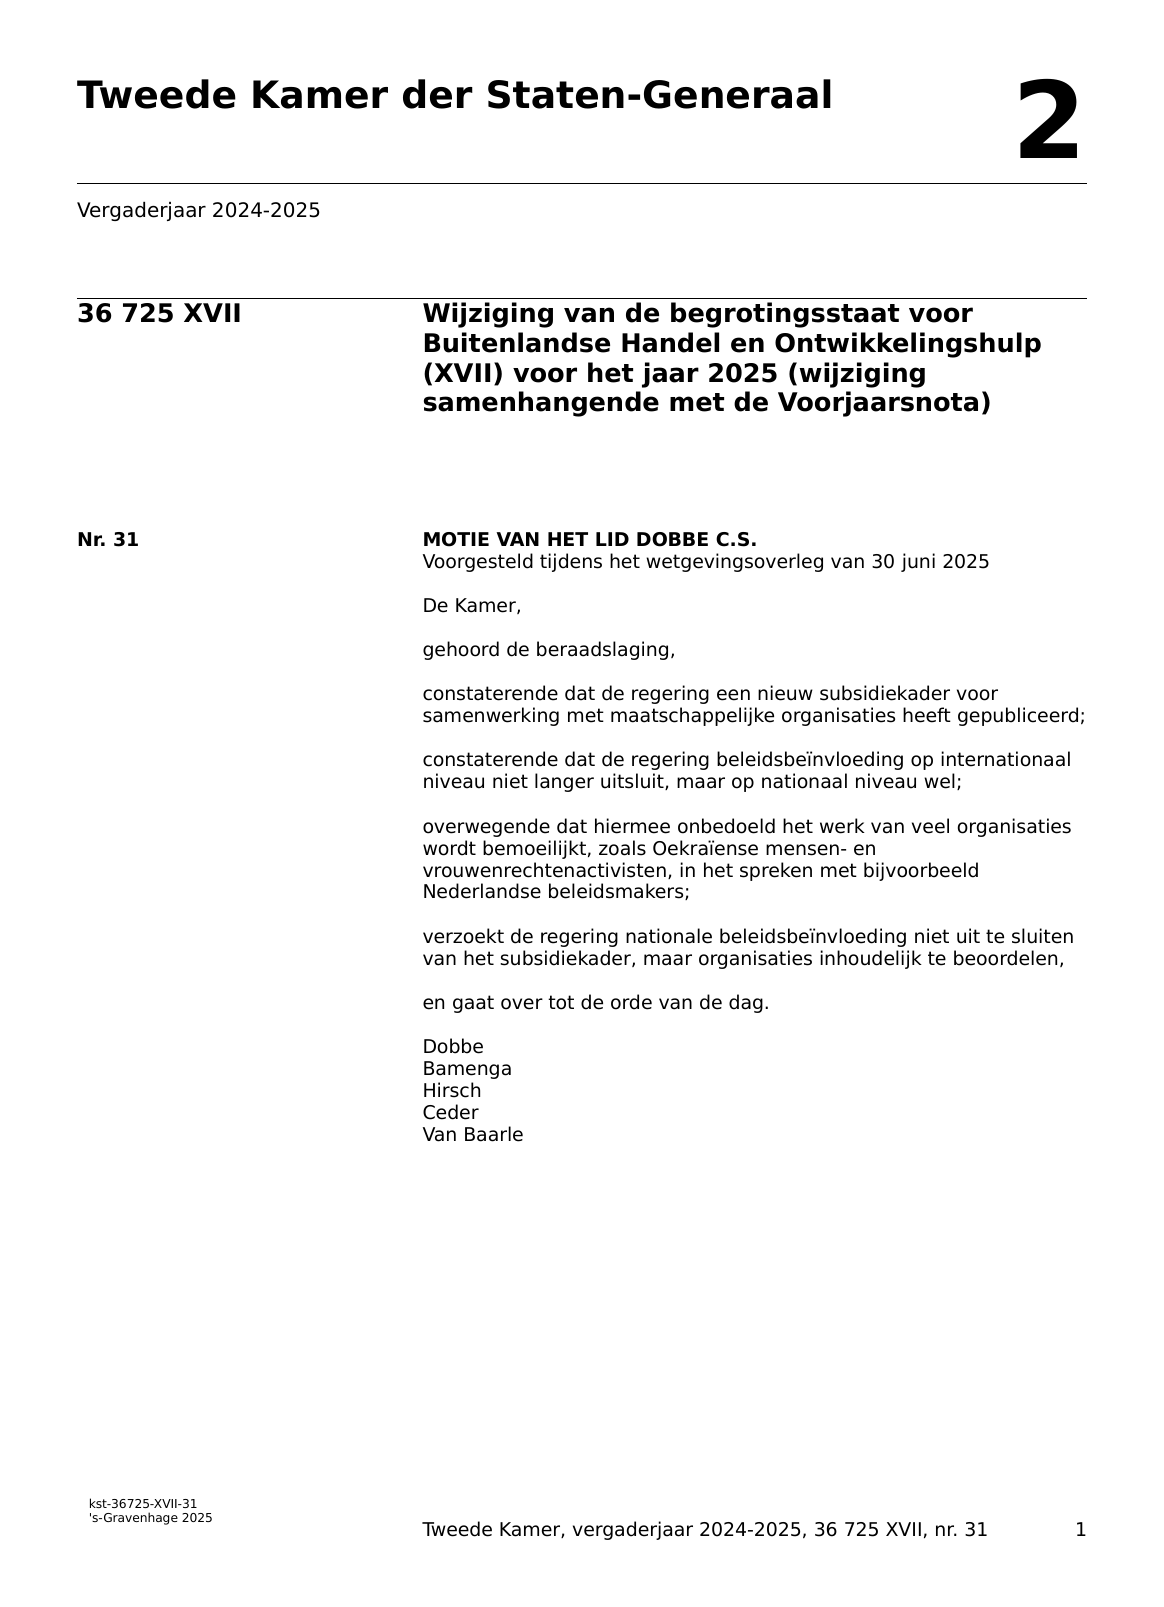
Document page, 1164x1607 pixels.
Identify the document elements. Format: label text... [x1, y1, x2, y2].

table_cell Vergaderjaar 2024-2025 [77, 184, 1087, 298]
text Van Baarle [422, 1124, 1087, 1146]
text Bamenga [422, 1058, 1087, 1080]
text overwegende dat hiermee onbedoeld het werk van veel organisaties wordt bemoeilijkt, zoals Oekraïense mensen- en vrouwenrechtenactivisten, in het spreken met bijvoorbeeld Nederlandse beleidsmakers; [422, 816, 1087, 903]
text Dobbe [422, 1036, 1087, 1058]
text Ceder [422, 1102, 1087, 1124]
text constaterende dat de regering een nieuw subsidiekader voor samenwerking met maatschappelijke organisaties heeft gepubliceerd; [422, 683, 1087, 727]
table_header 2 [886, 59, 1087, 183]
text 's-Gravenhage 2025 [88, 1511, 323, 1525]
text gehoord de beraadslaging, [422, 639, 1087, 661]
text kst-36725-XVII-31 [88, 1497, 323, 1511]
subtitle Nr. 31 MOTIE VAN HET LID DOBBE C.S. [77, 529, 1087, 551]
text constaterende dat de regering beleidsbeïnvloeding op internationaal niveau niet langer uitsluit, maar op nationaal niveau wel; [422, 749, 1087, 793]
text verzoekt de regering nationale beleidsbeïnvloeding niet uit te sluiten van het subsidiekader, maar organisaties inhoudelijk te beoordelen, [422, 926, 1087, 969]
table_header Tweede Kamer der Staten-Generaal [77, 59, 886, 183]
text en gaat over tot de orde van de dag. [422, 992, 1087, 1014]
text Hirsch [422, 1080, 1087, 1102]
text De Kamer, [422, 595, 1087, 617]
text Voorgesteld tijdens het wetgevingsoverleg van 30 juni 2025 [422, 551, 1087, 573]
subtitle 36 725 XVII Wijziging van de begrotingsstaat voor Buitenlandse Handel en Ontwikkelingshulp (XVII) voor het jaar 2025 (wijziging samenhangende met de Voorjaarsnota) [77, 299, 1087, 418]
